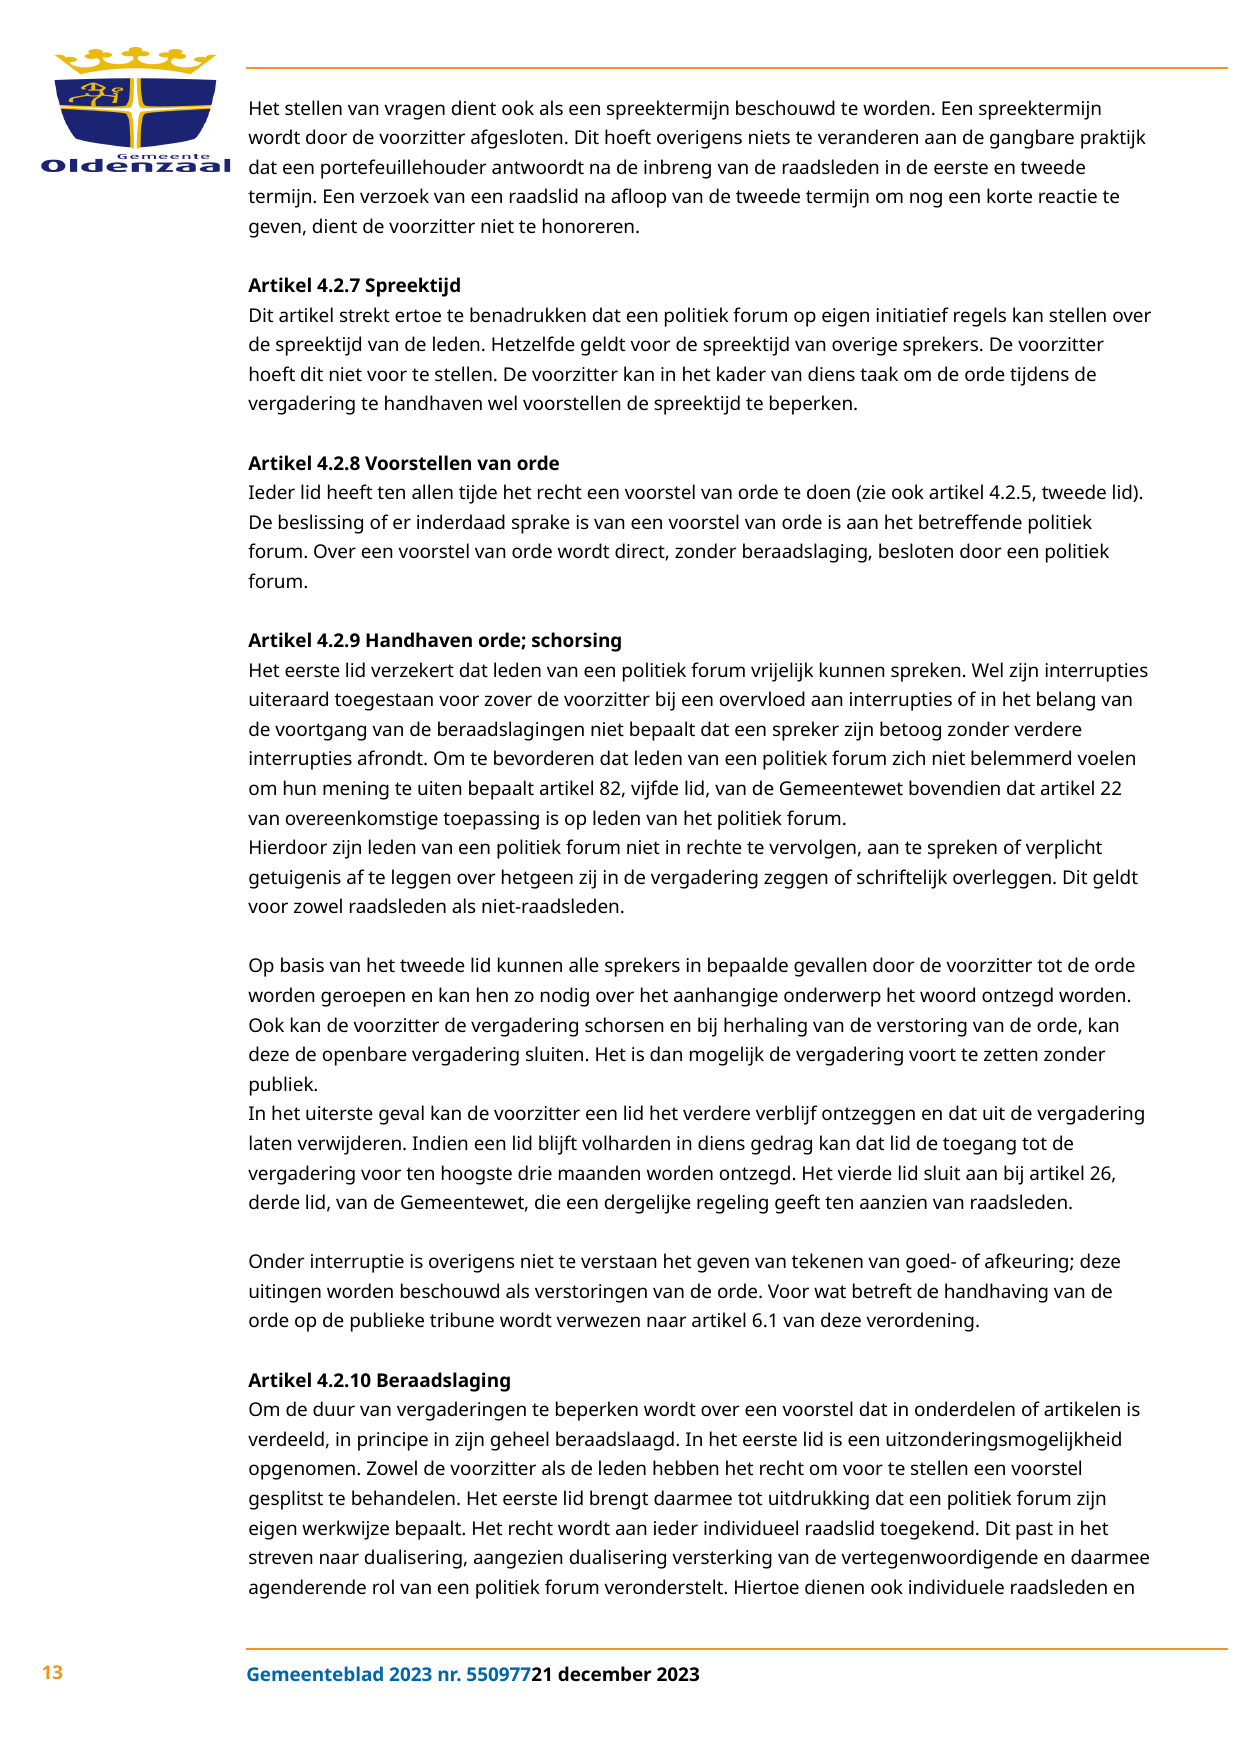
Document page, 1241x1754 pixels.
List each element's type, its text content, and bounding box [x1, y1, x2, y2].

text Artikel 4.2.9 Handhaven orde; schorsing [248, 627, 1152, 653]
text Het eerste lid verzekert dat leden van een politiek forum vrijelijk kunnen spreken. Wel zijn interrupties uiteraard toegestaan voor zover de voorzitter bij een overvloed aan interrupties of in het belang van de voortgang van de beraadslagingen niet bepaalt dat een spreker zijn betoog zonder verdere interrupties afrondt. Om te bevorderen dat leden van een politiek forum zich niet belemmerd voelen om hun mening te uiten bepaalt artikel 82, vijfde lid, van de Gemeentewet bovendien dat artikel 22 van overeenkomstige toepassing is op leden van het politiek forum. [248, 657, 1152, 831]
text Het stellen van vragen dient ook als een spreektermijn beschouwd te worden. Een spreektermijn wordt door de voorzitter afgesloten. Dit hoeft overigens niets te veranderen aan de gangbare praktijk dat een portefeuillehouder antwoordt na de inbreng van de raadsleden in de eerste en tweede termijn. Een verzoek van een raadslid na afloop van de tweede termijn om nog een korte reactie te geven, dient de voorzitter niet te honoreren. [248, 95, 1152, 239]
text Artikel 4.2.7 Spreektijd [248, 272, 1152, 298]
text Om de duur van vergaderingen te beperken wordt over een voorstel dat in onderdelen of artikelen is verdeeld, in principe in zijn geheel beraadslaagd. In het eerste lid is een uitzonderingsmogelijkheid opgenomen. Zowel de voorzitter als de leden hebben het recht om voor te stellen een voorstel gesplitst te behandelen. Het eerste lid brengt daarmee tot uitdrukking dat een politiek forum zijn eigen werkwijze bepaalt. Het recht wordt aan ieder individueel raadslid toegekend. Dit past in het streven naar dualisering, aangezien dualisering versterking van de vertegenwoordigende en daarmee agenderende rol van een politiek forum veronderstelt. Hiertoe dienen ook individuele raadsleden en [248, 1396, 1152, 1600]
picture [41, 47, 231, 172]
text In het uiterste geval kan de voorzitter een lid het verdere verblijf ontzeggen en dat uit de vergadering laten verwijderen. Indien een lid blijft volharden in diens gedrag kan dat lid de toegang tot de vergadering voor ten hoogste drie maanden worden ontzegd. Het vierde lid sluit aan bij artikel 26, derde lid, van de Gemeentewet, die een dergelijke regeling geeft ten aanzien van raadsleden. [248, 1101, 1152, 1215]
text Artikel 4.2.10 Beraadslaging [248, 1367, 1152, 1393]
text Artikel 4.2.8 Voorstellen van orde [248, 450, 1152, 476]
text Op basis van het tweede lid kunnen alle sprekers in bepaalde gevallen door de voorzitter tot de orde worden geroepen en kan hen zo nodig over het aanhangige onderwerp het woord ontzegd worden. Ook kan de voorzitter de vergadering schorsen en bij herhaling van de verstoring van de orde, kan deze de openbare vergadering sluiten. Het is dan mogelijk de vergadering voort te zetten zonder publiek. [248, 953, 1152, 1097]
text Onder interruptie is overigens niet te verstaan het geven van tekenen van goed- of afkeuring; deze uitingen worden beschouwd als verstoringen van de orde. Voor wat betreft de handhaving van de orde op de publieke tribune wordt verwezen naar artikel 6.1 van deze verordening. [248, 1248, 1152, 1333]
text Ieder lid heeft ten allen tijde het recht een voorstel van orde te doen (zie ook artikel 4.2.5, tweede lid). De beslissing of er inderdaad sprake is van een voorstel van orde is aan het betreffende politiek forum. Over een voorstel van orde wordt direct, zonder beraadslaging, besloten door een politiek forum. [248, 479, 1152, 594]
text Hierdoor zijn leden van een politiek forum niet in rechte te vervolgen, aan te spreken of verplicht getuigenis af te leggen over hetgeen zij in de vergadering zeggen of schriftelijk overleggen. Dit geldt voor zowel raadsleden als niet-raadsleden. [248, 834, 1152, 919]
text Dit artikel strekt ertoe te benadrukken dat een politiek forum op eigen initiatief regels kan stellen over de spreektijd van de leden. Hetzelfde geldt voor de spreektijd van overige sprekers. De voorzitter hoeft dit niet voor te stellen. De voorzitter kan in het kader van diens taak om de orde tijdens de vergadering te handhaven wel voorstellen de spreektijd te beperken. [248, 302, 1152, 416]
